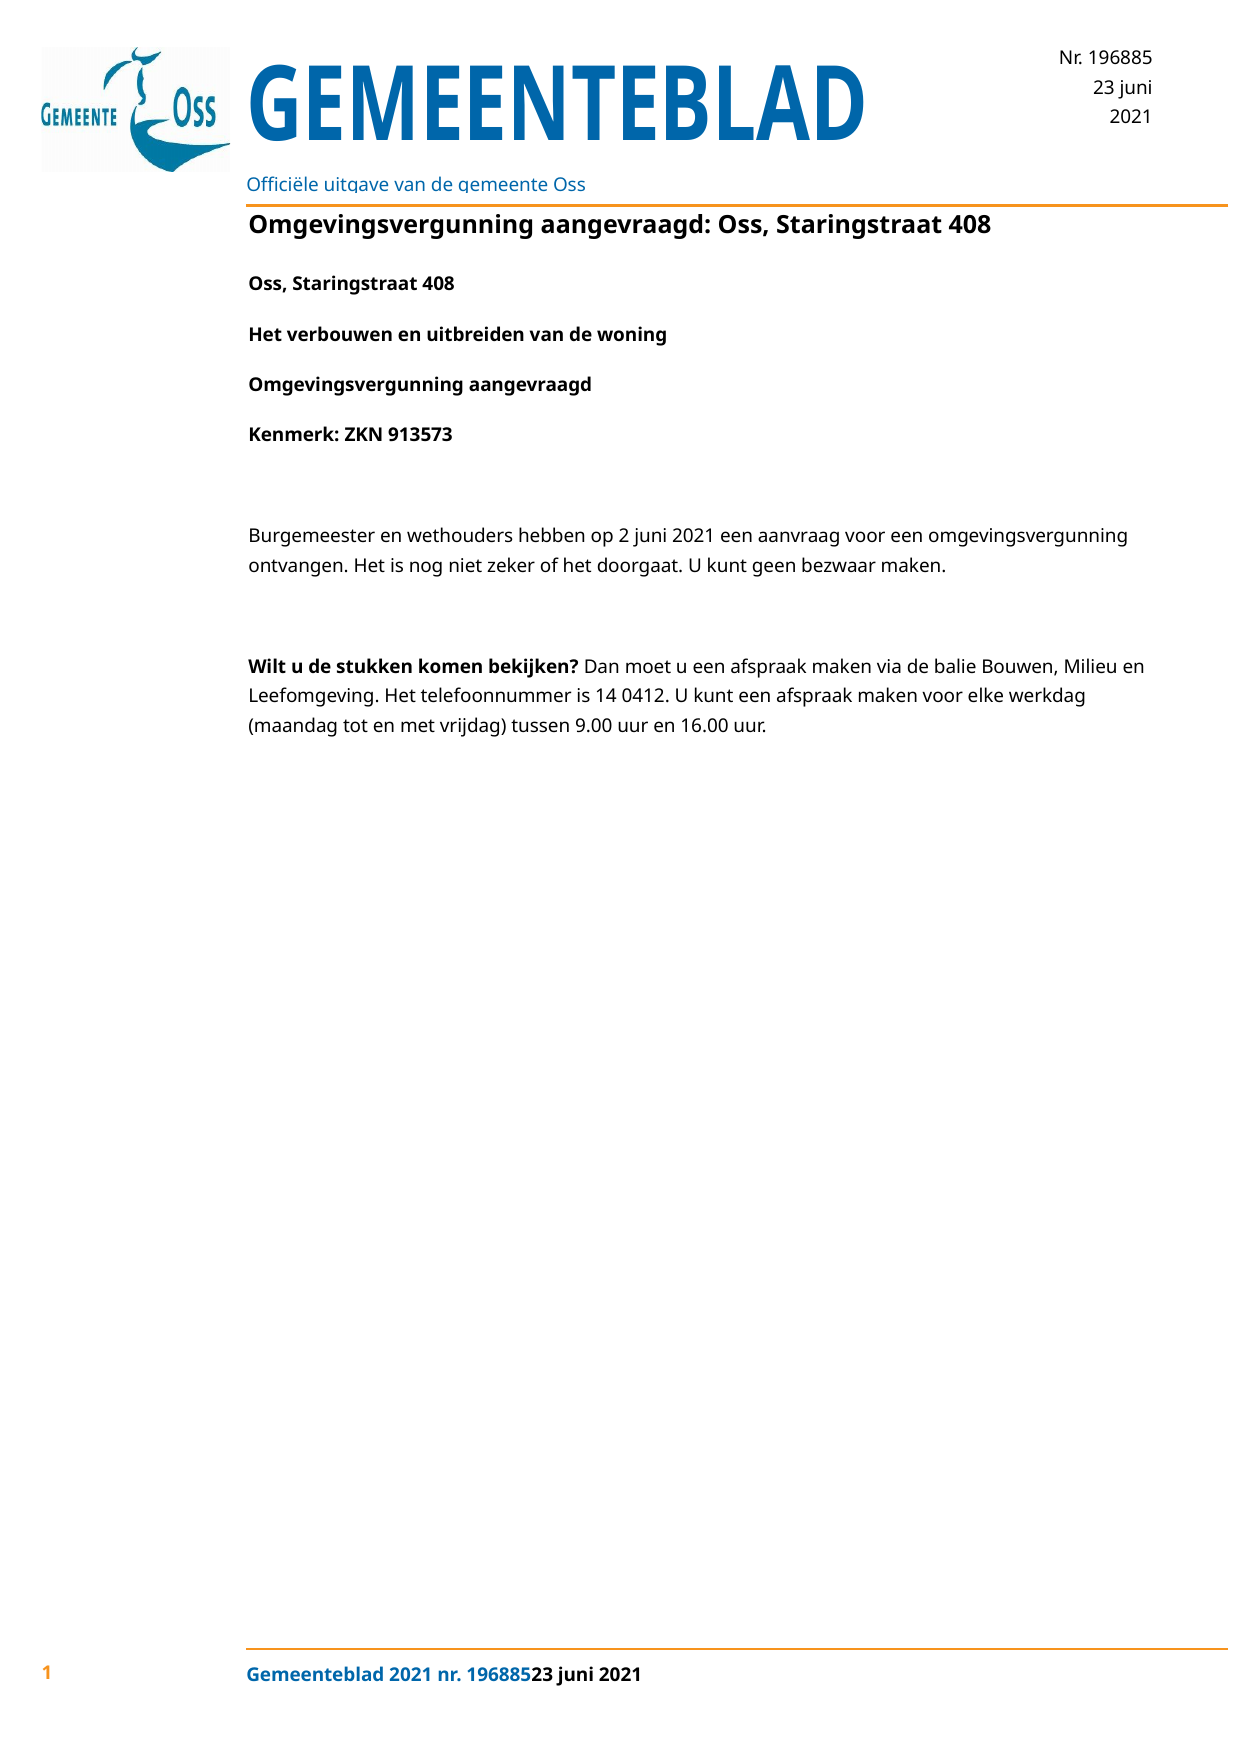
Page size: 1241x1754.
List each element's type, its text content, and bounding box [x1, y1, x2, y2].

text Het verbouwen en uitbreiden van de woning [248, 321, 1152, 346]
text Wilt u de stukken komen bekijken? Dan moet u een afspraak maken via de balie Bouwen, Milieu en Leefomgeving. Het telefoonnummer is 14 0412. U kunt een afspraak maken voor elke werkdag (maandag tot en met vrijdag) tussen 9.00 uur en 16.00 uur. [248, 653, 1152, 738]
text Oss, Staringstraat 408 [248, 270, 1152, 296]
text Omgevingsvergunning aangevraagd: Oss, Staringstraat 408 [248, 207, 1152, 241]
picture [41, 47, 231, 172]
text Kenmerk: ZKN 913573 [248, 422, 1152, 447]
text Omgevingsvergunning aangevraagd [248, 371, 1152, 397]
text Burgemeester en wethouders hebben op 2 juni 2021 een aanvraag voor een omgevingsvergunning ontvangen. Het is nog niet zeker of het doorgaat. U kunt geen bezwaar maken. [248, 522, 1152, 578]
